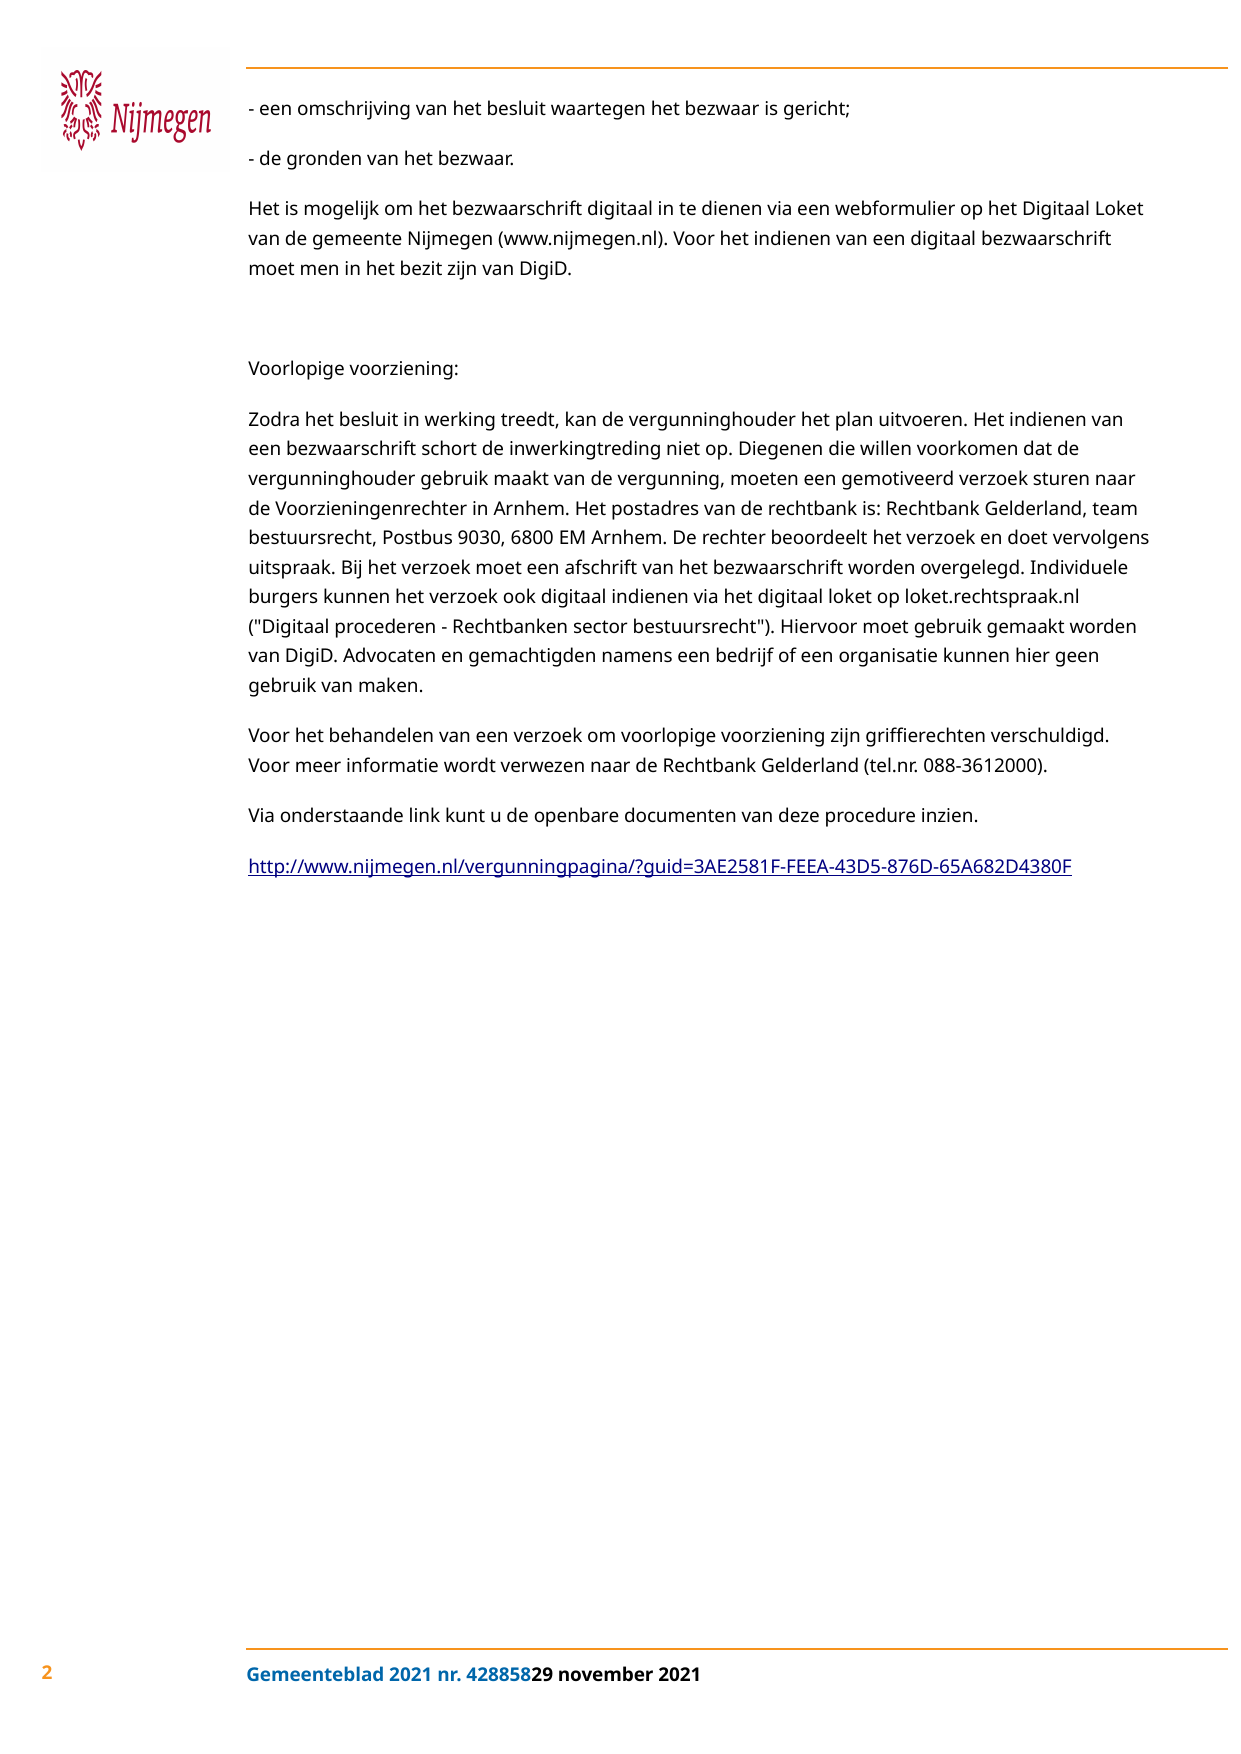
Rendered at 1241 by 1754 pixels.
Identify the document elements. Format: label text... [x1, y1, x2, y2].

text Het is mogelijk om het bezwaarschrift digitaal in te dienen via een webformulier op het Digitaal Loket van de gemeente Nijmegen (www.nijmegen.nl). Voor het indienen van een digitaal bezwaarschrift moet men in het bezit zijn van DigiD. [248, 196, 1152, 281]
picture [41, 47, 231, 172]
text Voor het behandelen van een verzoek om voorlopige voorziening zijn griffierechten verschuldigd. Voor meer informatie wordt verwezen naar de Rechtbank Gelderland (tel.nr. 088-3612000). [248, 723, 1152, 778]
text - de gronden van het bezwaar. [248, 145, 1152, 171]
text Via onderstaande link kunt u de openbare documenten van deze procedure inzien. [248, 803, 1152, 828]
text http://www.nijmegen.nl/vergunningpagina/?guid=3AE2581F-FEEA-43D5-876D-65A682D4380F [248, 853, 1152, 879]
text Voorlopige voorziening: [248, 356, 1152, 381]
text Zodra het besluit in werking treedt, kan de vergunninghouder het plan uitvoeren. Het indienen van een bezwaarschrift schort de inwerkingtreding niet op. Diegenen die willen voorkomen dat de vergunninghouder gebruik maakt van de vergunning, moeten een gemotiveerd verzoek sturen naar de Voorzieningenrechter in Arnhem. Het postadres van de rechtbank is: Rechtbank Gelderland, team bestuursrecht, Postbus 9030, 6800 EM Arnhem. De rechter beoordeelt het verzoek en doet vervolgens uitspraak. Bij het verzoek moet een afschrift van het bezwaarschrift worden overgelegd. Individuele burgers kunnen het verzoek ook digitaal indienen via het digitaal loket op loket.rechtspraak.nl ("Digitaal procederen - Rechtbanken sector bestuursrecht"). Hiervoor moet gebruik gemaakt worden van DigiD. Advocaten en gemachtigden namens een bedrijf of een organisatie kunnen hier geen gebruik van maken. [248, 406, 1152, 698]
text - een omschrijving van het besluit waartegen het bezwaar is gericht; [248, 95, 1152, 121]
